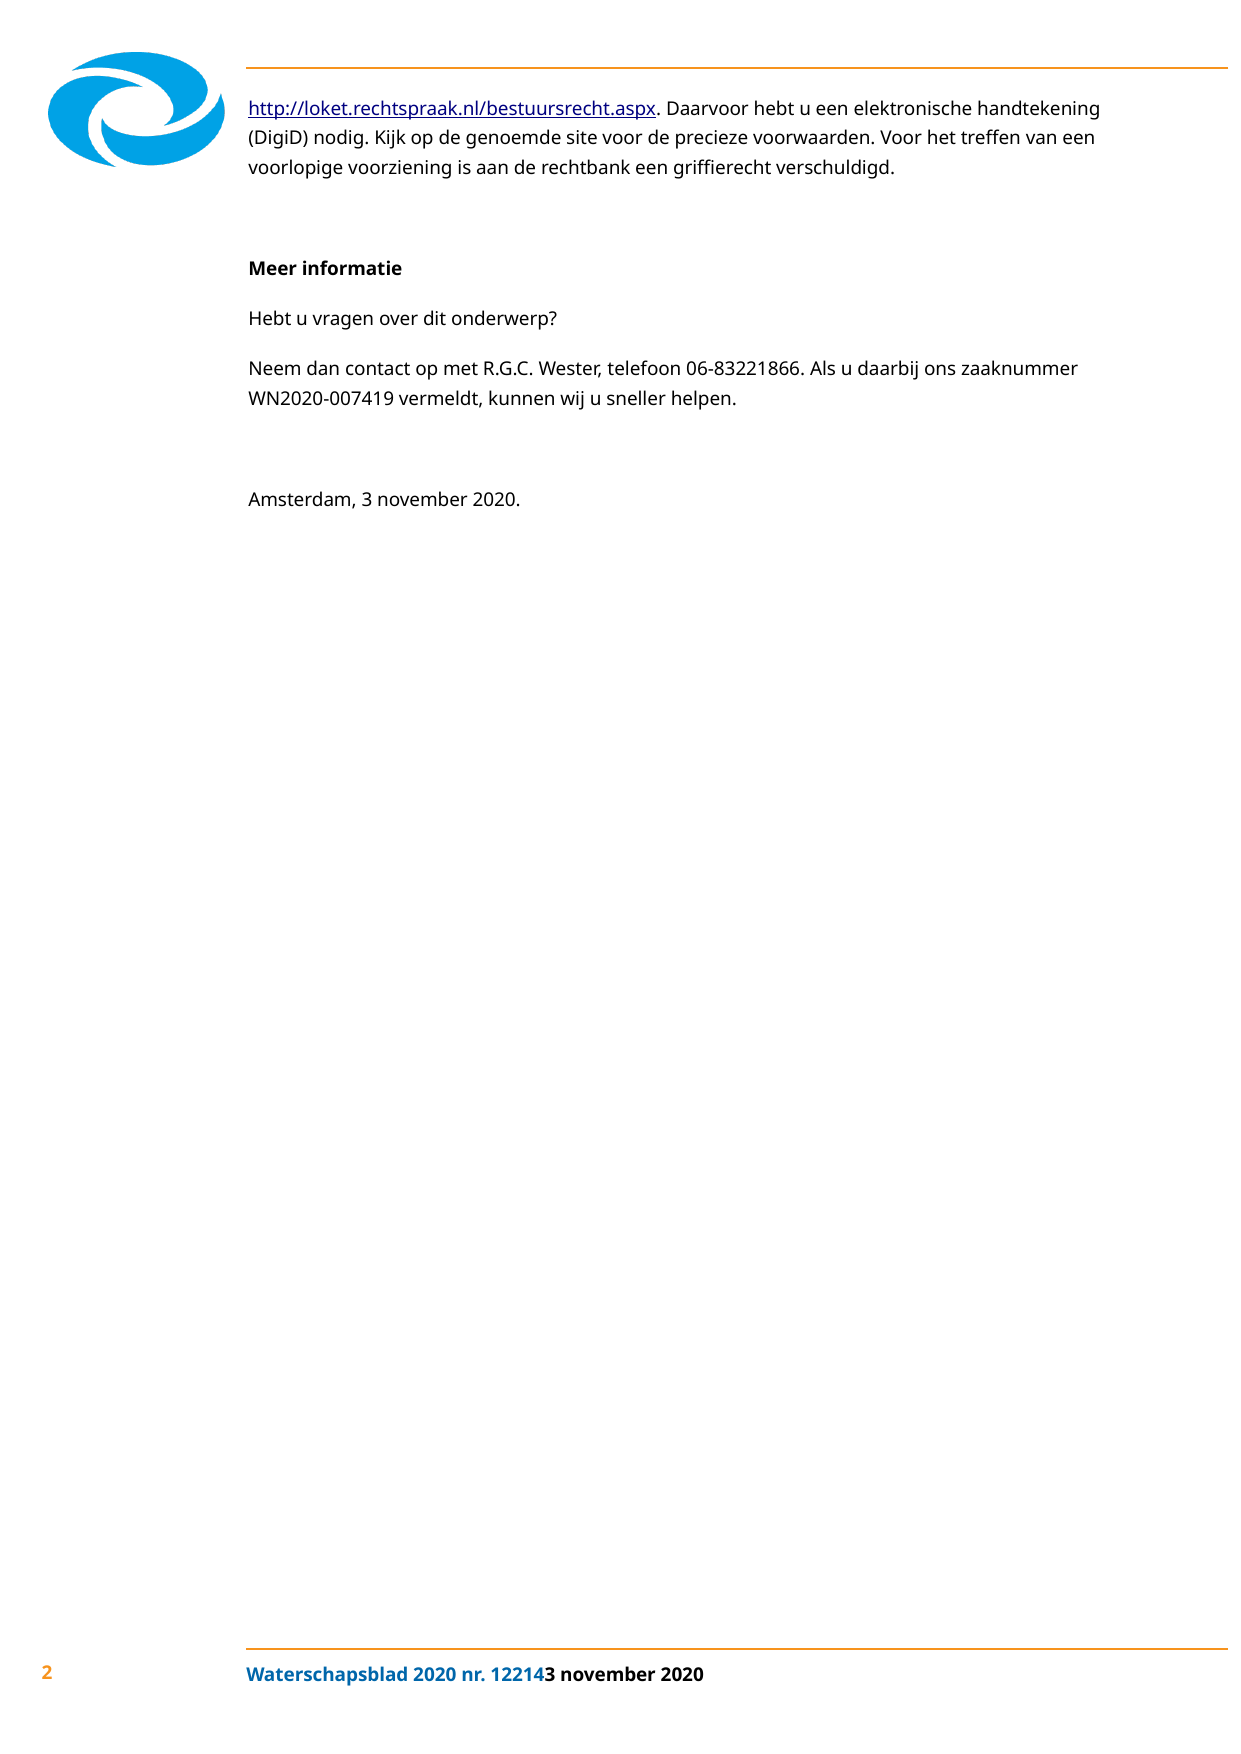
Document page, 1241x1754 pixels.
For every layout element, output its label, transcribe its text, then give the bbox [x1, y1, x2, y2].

text http://loket.rechtspraak.nl/bestuursrecht.aspx. Daarvoor hebt u een elektronische handtekening (DigiD) nodig. Kijk op de genoemde site voor de precieze voorwaarden. Voor het treffen van een voorlopige voorziening is aan de rechtbank een griffierecht verschuldigd. [248, 95, 1152, 180]
picture [41, 47, 231, 172]
text Neem dan contact op met R.G.C. Wester, telefoon 06-83221866. Als u daarbij ons zaaknummer WN2020-007419 vermeldt, kunnen wij u sneller helpen. [248, 356, 1152, 411]
text Hebt u vragen over dit onderwerp? [248, 305, 1152, 331]
text Meer informatie [248, 255, 1152, 281]
text Amsterdam, 3 november 2020. [248, 486, 1152, 512]
